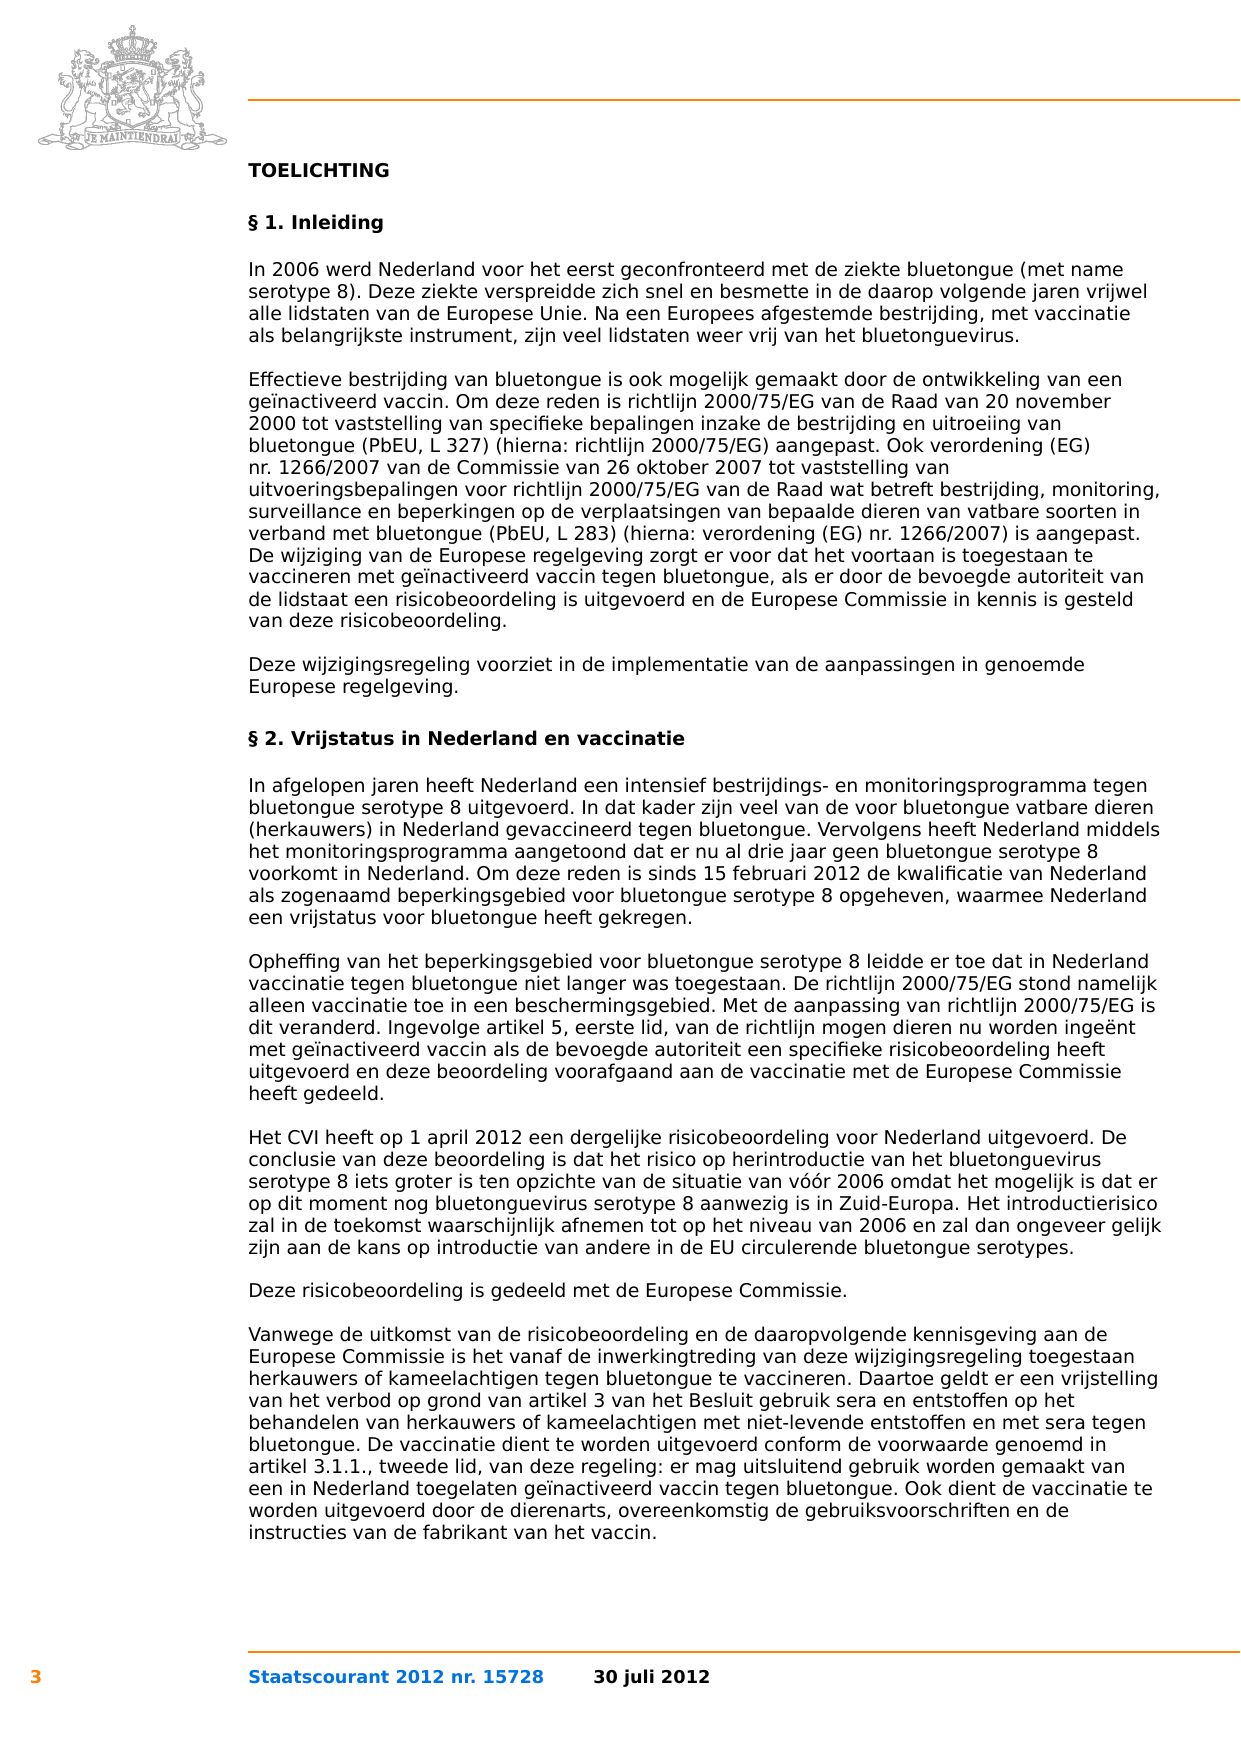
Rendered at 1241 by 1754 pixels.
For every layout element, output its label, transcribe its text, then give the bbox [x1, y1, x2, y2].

text Het CVI heeft op 1 april 2012 een dergelijke risicobeoordeling voor Nederland uitgevoerd. De conclusie van deze beoordeling is dat het risico op herintroductie van het bluetonguevirus serotype 8 iets groter is ten opzichte van de situatie van vóór 2006 omdat het mogelijk is dat er op dit moment nog bluetonguevirus serotype 8 aanwezig is in Zuid-Europa. Het introductierisico zal in de toekomst waarschijnlijk afnemen tot op het niveau van 2006 en zal dan ongeveer gelijk zijn aan de kans op introductie van andere in de EU circulerende bluetongue serotypes. [248, 1127, 1163, 1258]
subtitle § 2. Vrijstatus in Nederland en vaccinatie [248, 728, 1163, 750]
text Deze wijzigingsregeling voorziet in de implementatie van de aanpassingen in genoemde Europese regelgeving. [248, 654, 1163, 698]
text Effectieve bestrijding van bluetongue is ook mogelijk gemaakt door de ontwikkeling van een geïnactiveerd vaccin. Om deze reden is richtlijn 2000/75/EG van de Raad van 20 november 2000 tot vaststelling van specifieke bepalingen inzake de bestrijding en uitroeiing van bluetongue (PbEU, L 327) (hierna: richtlijn 2000/75/EG) aangepast. Ook verordening (EG) nr. 1266/2007 van de Commissie van 26 oktober 2007 tot vaststelling van uitvoeringsbepalingen voor richtlijn 2000/75/EG van de Raad wat betreft bestrijding, monitoring, surveillance en beperkingen op de verplaatsingen van bepaalde dieren van vatbare soorten in verband met bluetongue (PbEU, L 283) (hierna: verordening (EG) nr. 1266/2007) is aangepast. De wijziging van de Europese regelgeving zorgt er voor dat het voortaan is toegestaan te vaccineren met geïnactiveerd vaccin tegen bluetongue, als er door de bevoegde autoriteit van de lidstaat een risicobeoordeling is uitgevoerd en de Europese Commissie in kennis is gesteld van deze risicobeoordeling. [248, 369, 1163, 632]
text In 2006 werd Nederland voor het eerst geconfronteerd met de ziekte bluetongue (met name serotype 8). Deze ziekte verspreidde zich snel en besmette in de daarop volgende jaren vrijwel alle lidstaten van de Europese Unie. Na een Europees afgestemde bestrijding, met vaccinatie als belangrijkste instrument, zijn veel lidstaten weer vrij van het bluetonguevirus. [248, 259, 1163, 347]
text Deze risicobeoordeling is gedeeld met de Europese Commissie. [248, 1280, 1163, 1302]
text Opheffing van het beperkingsgebied voor bluetongue serotype 8 leidde er toe dat in Nederland vaccinatie tegen bluetongue niet langer was toegestaan. De richtlijn 2000/75/EG stond namelijk alleen vaccinatie toe in een beschermingsgebied. Met de aanpassing van richtlijn 2000/75/EG is dit veranderd. Ingevolge artikel 5, eerste lid, van de richtlijn mogen dieren nu worden ingeënt met geïnactiveerd vaccin als de bevoegde autoriteit een specifieke risicobeoordeling heeft uitgevoerd en deze beoordeling voorafgaand aan de vaccinatie met de Europese Commissie heeft gedeeld. [248, 951, 1163, 1105]
text Vanwege de uitkomst van de risicobeoordeling en de daaropvolgende kennisgeving aan de Europese Commissie is het vanaf de inwerkingtreding van deze wijzigingsregeling toegestaan herkauwers of kameelachtigen tegen bluetongue te vaccineren. Daartoe geldt er een vrijstelling van het verbod op grond van artikel 3 van het Besluit gebruik sera en entstoffen op het behandelen van herkauwers of kameelachtigen met niet-levende entstoffen en met sera tegen bluetongue. De vaccinatie dient te worden uitgevoerd conform de voorwaarde genoemd in artikel 3.1.1., tweede lid, van deze regeling: er mag uitsluitend gebruik worden gemaakt van een in Nederland toegelaten geïnactiveerd vaccin tegen bluetongue. Ook dient de vaccinatie te worden uitgevoerd door de dierenarts, overeenkomstig de gebruiksvoorschriften en de instructies van de fabrikant van het vaccin. [248, 1324, 1163, 1544]
subtitle TOELICHTING [248, 160, 1163, 182]
subtitle § 1. Inleiding [248, 212, 1163, 234]
text In afgelopen jaren heeft Nederland een intensief bestrijdings- en monitoringsprogramma tegen bluetongue serotype 8 uitgevoerd. In dat kader zijn veel van de voor bluetongue vatbare dieren (herkauwers) in Nederland gevaccineerd tegen bluetongue. Vervolgens heeft Nederland middels het monitoringsprogramma aangetoond dat er nu al drie jaar geen bluetongue serotype 8 voorkomt in Nederland. Om deze reden is sinds 15 februari 2012 de kwalificatie van Nederland als zogenaamd beperkingsgebied voor bluetongue serotype 8 opgeheven, waarmee Nederland een vrijstatus voor bluetongue heeft gekregen. [248, 775, 1163, 929]
picture [38, 25, 227, 150]
